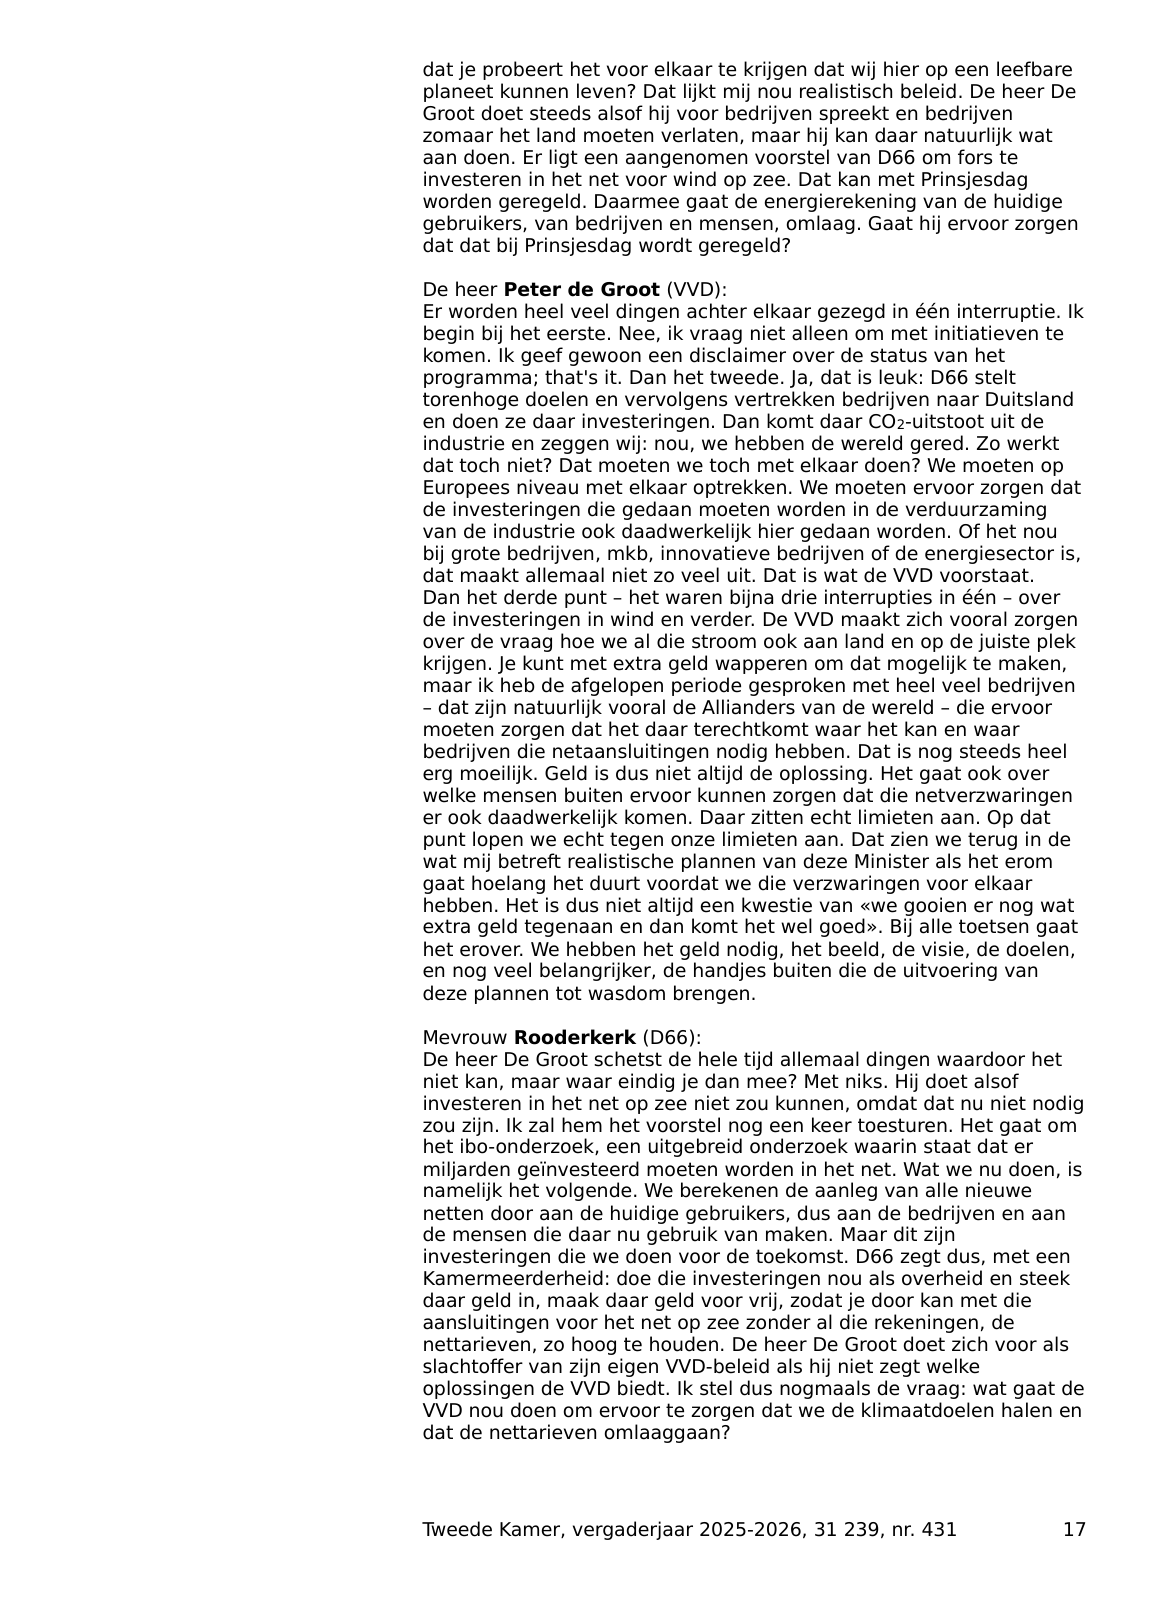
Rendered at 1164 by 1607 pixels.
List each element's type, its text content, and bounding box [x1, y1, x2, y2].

text De heer De Groot schetst de hele tijd allemaal dingen waardoor het niet kan, maar waar eindig je dan mee? Met niks. Hij doet alsof investeren in het net op zee niet zou kunnen, omdat dat nu niet nodig zou zijn. Ik zal hem het voorstel nog een keer toesturen. Het gaat om het ibo-onderzoek, een uitgebreid onderzoek waarin staat dat er miljarden geïnvesteerd moeten worden in het net. Wat we nu doen, is namelijk het volgende. We berekenen de aanleg van alle nieuwe netten door aan de huidige gebruikers, dus aan de bedrijven en aan de mensen die daar nu gebruik van maken. Maar dit zijn investeringen die we doen voor de toekomst. D66 zegt dus, met een Kamermeerderheid: doe die investeringen nou als overheid en steek daar geld in, maak daar geld voor vrij, zodat je door kan met die aansluitingen voor het net op zee zonder al die rekeningen, de nettarieven, zo hoog te houden. De heer De Groot doet zich voor als slachtoffer van zijn eigen VVD-beleid als hij niet zegt welke oplossingen de VVD biedt. Ik stel dus nogmaals de vraag: wat gaat de VVD nou doen om ervoor te zorgen dat we de klimaatdoelen halen en dat de nettarieven omlaaggaan? [422, 1048, 1087, 1444]
text Dan het derde punt – het waren bijna drie interrupties in één – over de investeringen in wind en verder. De VVD maakt zich vooral zorgen over de vraag hoe we al die stroom ook aan land en op de juiste plek krijgen. Je kunt met extra geld wapperen om dat mogelijk te maken, maar ik heb de afgelopen periode gesproken met heel veel bedrijven – dat zijn natuurlijk vooral de Allianders van de wereld – die ervoor moeten zorgen dat het daar terechtkomt waar het kan en waar bedrijven die netaansluitingen nodig hebben. Dat is nog steeds heel erg moeilijk. Geld is dus niet altijd de oplossing. Het gaat ook over welke mensen buiten ervoor kunnen zorgen dat die netverzwaringen er ook daadwerkelijk komen. Daar zitten echt limieten aan. Op dat punt lopen we echt tegen onze limieten aan. Dat zien we terug in de wat mij betreft realistische plannen van deze Minister als het erom gaat hoelang het duurt voordat we die verzwaringen voor elkaar hebben. Het is dus niet altijd een kwestie van «we gooien er nog wat extra geld tegenaan en dan komt het wel goed». Bij alle toetsen gaat het erover. We hebben het geld nodig, het beeld, de visie, de doelen, en nog veel belangrijker, de handjes buiten die de uitvoering van deze plannen tot wasdom brengen. [422, 587, 1087, 1004]
text De heer Peter de Groot (VVD): [422, 279, 1087, 301]
text Mevrouw Rooderkerk (D66): [422, 1027, 1087, 1048]
text dat je probeert het voor elkaar te krijgen dat wij hier op een leefbare planeet kunnen leven? Dat lijkt mij nou realistisch beleid. De heer De Groot doet steeds alsof hij voor bedrijven spreekt en bedrijven zomaar het land moeten verlaten, maar hij kan daar natuurlijk wat aan doen. Er ligt een aangenomen voorstel van D66 om fors te investeren in het net voor wind op zee. Dat kan met Prinsjesdag worden geregeld. Daarmee gaat de energierekening van de huidige gebruikers, van bedrijven en mensen, omlaag. Gaat hij ervoor zorgen dat dat bij Prinsjesdag wordt geregeld? [422, 59, 1087, 257]
text Er worden heel veel dingen achter elkaar gezegd in één interruptie. Ik begin bij het eerste. Nee, ik vraag niet alleen om met initiatieven te komen. Ik geef gewoon een disclaimer over de status van het programma; that's it. Dan het tweede. Ja, dat is leuk: D66 stelt torenhoge doelen en vervolgens vertrekken bedrijven naar Duitsland en doen ze daar investeringen. Dan komt daar CO2-uitstoot uit de industrie en zeggen wij: nou, we hebben de wereld gered. Zo werkt dat toch niet? Dat moeten we toch met elkaar doen? We moeten op Europees niveau met elkaar optrekken. We moeten ervoor zorgen dat de investeringen die gedaan moeten worden in de verduurzaming van de industrie ook daadwerkelijk hier gedaan worden. Of het nou bij grote bedrijven, mkb, innovatieve bedrijven of de energiesector is, dat maakt allemaal niet zo veel uit. Dat is wat de VVD voorstaat. [422, 301, 1087, 587]
